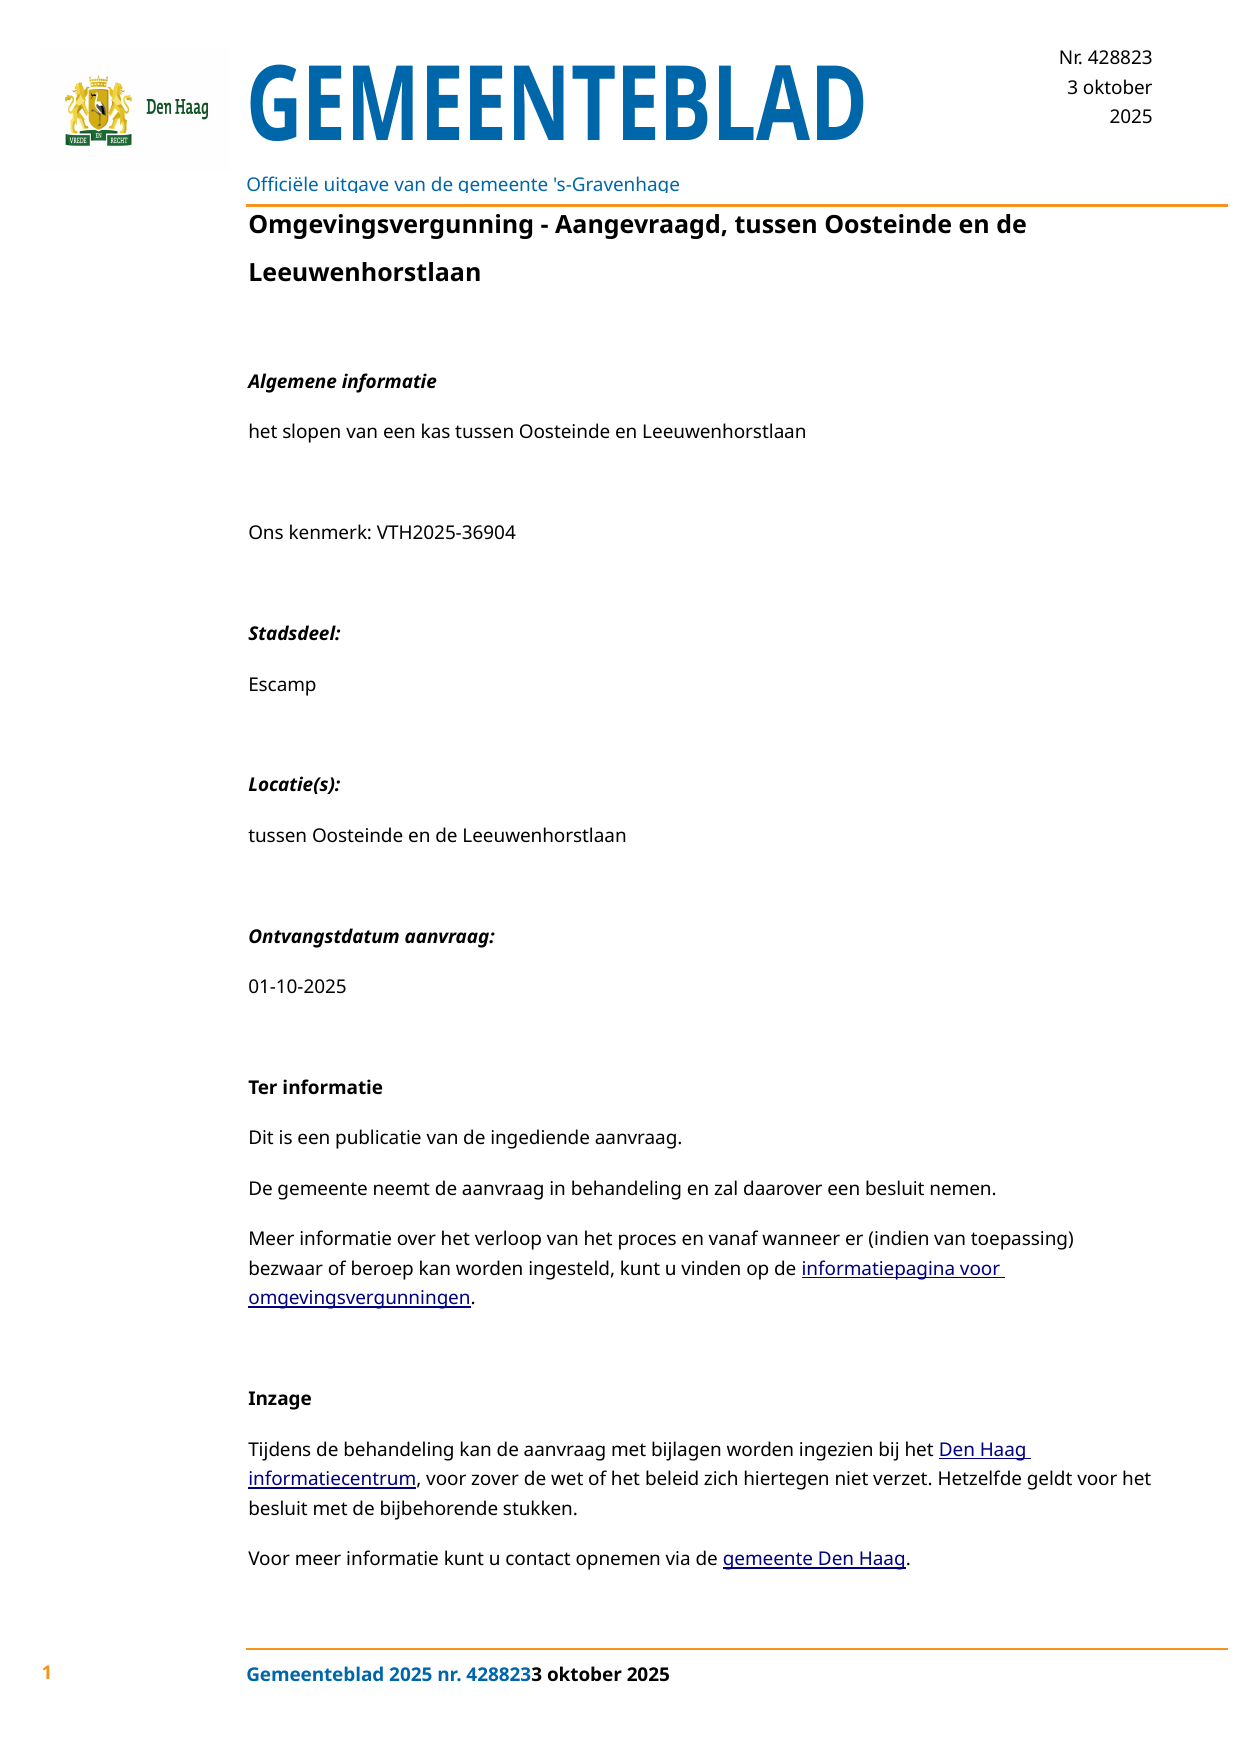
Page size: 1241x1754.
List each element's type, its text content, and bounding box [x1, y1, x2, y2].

text De gemeente neemt de aanvraag in behandeling en zal daarover een besluit nemen. [248, 1175, 1152, 1201]
text Tijdens de behandeling kan de aanvraag met bijlagen worden ingezien bij het Den Haag informatiecentrum, voor zover de wet of het beleid zich hiertegen niet verzet. Hetzelfde geldt voor het besluit met de bijbehorende stukken. [248, 1436, 1152, 1521]
text Meer informatie over het verloop van het proces en vanaf wanneer er (indien van toepassing) bezwaar of beroep kan worden ingesteld, kunt u vinden op de informatiepagina voor omgevingsvergunningen. [248, 1225, 1152, 1310]
text Voor meer informatie kunt u contact opnemen via de gemeente Den Haag. [248, 1545, 1152, 1571]
picture [41, 47, 231, 172]
text het slopen van een kas tussen Oosteinde en Leeuwenhorstlaan [248, 419, 1152, 444]
text Ontvangstdatum aanvraag: [248, 923, 1152, 949]
text Omgevingsvergunning - Aangevraagd, tussen Oosteinde en de Leeuwenhorstlaan [248, 207, 1152, 288]
text Ons kenmerk: VTH2025-36904 [248, 519, 1152, 545]
text Algemene informatie [248, 368, 1152, 394]
text Stadsdeel: [248, 620, 1152, 646]
text Locatie(s): [248, 772, 1152, 797]
text Dit is een publicatie van de ingediende aanvraag. [248, 1124, 1152, 1150]
text Ter informatie [248, 1074, 1152, 1100]
text Escamp [248, 671, 1152, 697]
text Inzage [248, 1385, 1152, 1411]
text 01-10-2025 [248, 973, 1152, 999]
text tussen Oosteinde en de Leeuwenhorstlaan [248, 822, 1152, 848]
